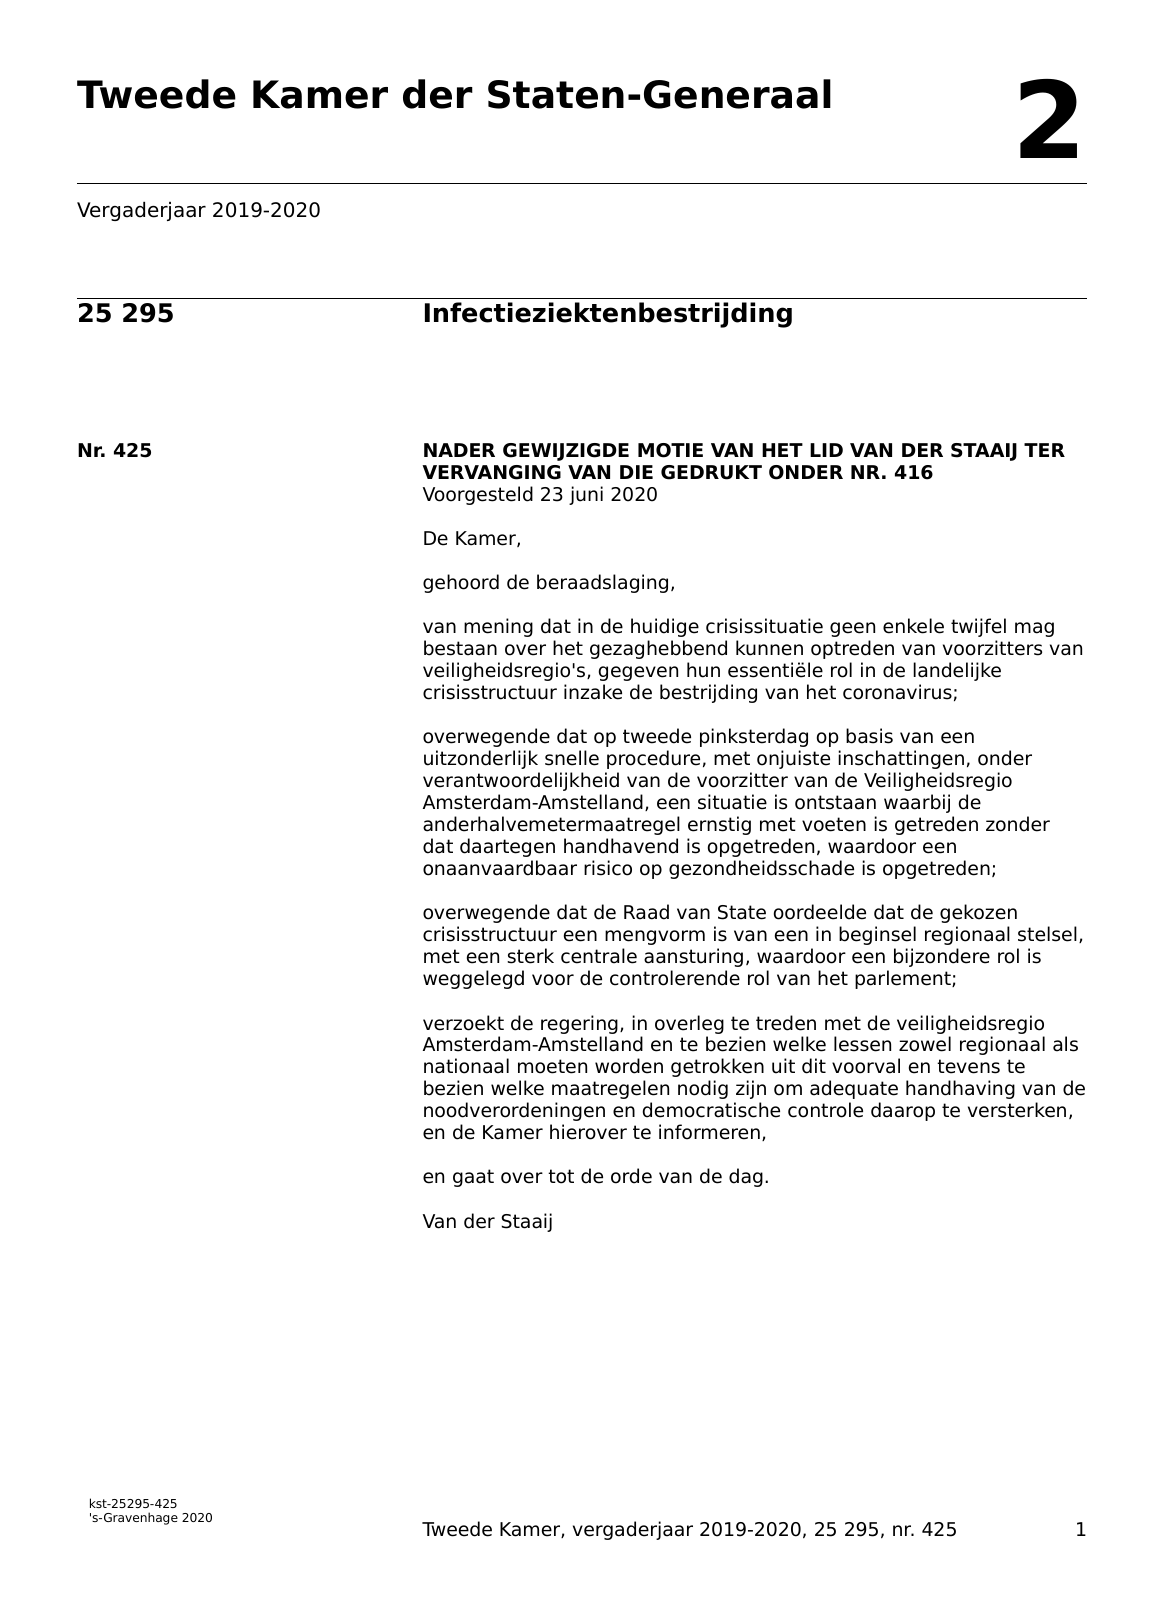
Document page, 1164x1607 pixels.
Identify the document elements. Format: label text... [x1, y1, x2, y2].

text van mening dat in de huidige crisissituatie geen enkele twijfel mag bestaan over het gezaghebbend kunnen optreden van voorzitters van veiligheidsregio's, gegeven hun essentiële rol in de landelijke crisisstructuur inzake de bestrijding van het coronavirus; [422, 616, 1087, 704]
text Van der Staaij [422, 1211, 1087, 1233]
text overwegende dat op tweede pinksterdag op basis van een uitzonderlijk snelle procedure, met onjuiste inschattingen, onder verantwoordelijkheid van de voorzitter van de Veiligheidsregio Amsterdam-Amstelland, een situatie is ontstaan waarbij de anderhalvemetermaatregel ernstig met voeten is getreden zonder dat daartegen handhavend is opgetreden, waardoor een onaanvaardbaar risico op gezondheidsschade is opgetreden; [422, 726, 1087, 880]
text en gaat over tot de orde van de dag. [422, 1166, 1087, 1188]
text overwegende dat de Raad van State oordeelde dat de gekozen crisisstructuur een mengvorm is van een in beginsel regionaal stelsel, met een sterk centrale aansturing, waardoor een bijzondere rol is weggelegd voor de controlerende rol van het parlement; [422, 902, 1087, 990]
text 's-Gravenhage 2020 [88, 1511, 323, 1525]
table_header Tweede Kamer der Staten-Generaal [77, 59, 886, 183]
text Voorgesteld 23 juni 2020 [422, 484, 1087, 506]
text verzoekt de regering, in overleg te treden met de veiligheidsregio Amsterdam-Amstelland en te bezien welke lessen zowel regionaal als nationaal moeten worden getrokken uit dit voorval en tevens te bezien welke maatregelen nodig zijn om adequate handhaving van de noodverordeningen en democratische controle daarop te versterken, en de Kamer hierover te informeren, [422, 1012, 1087, 1144]
text kst-25295-425 [88, 1497, 323, 1511]
table_cell Vergaderjaar 2019-2020 [77, 184, 1087, 298]
subtitle Nr. 425 NADER GEWIJZIGDE MOTIE VAN HET LID VAN DER STAAIJ TER VERVANGING VAN DIE GEDRUKT ONDER NR. 416 [77, 440, 1087, 484]
subtitle 25 295 Infectieziektenbestrijding [77, 299, 1087, 329]
text De Kamer, [422, 528, 1087, 550]
table_header 2 [886, 59, 1087, 183]
text gehoord de beraadslaging, [422, 572, 1087, 594]
